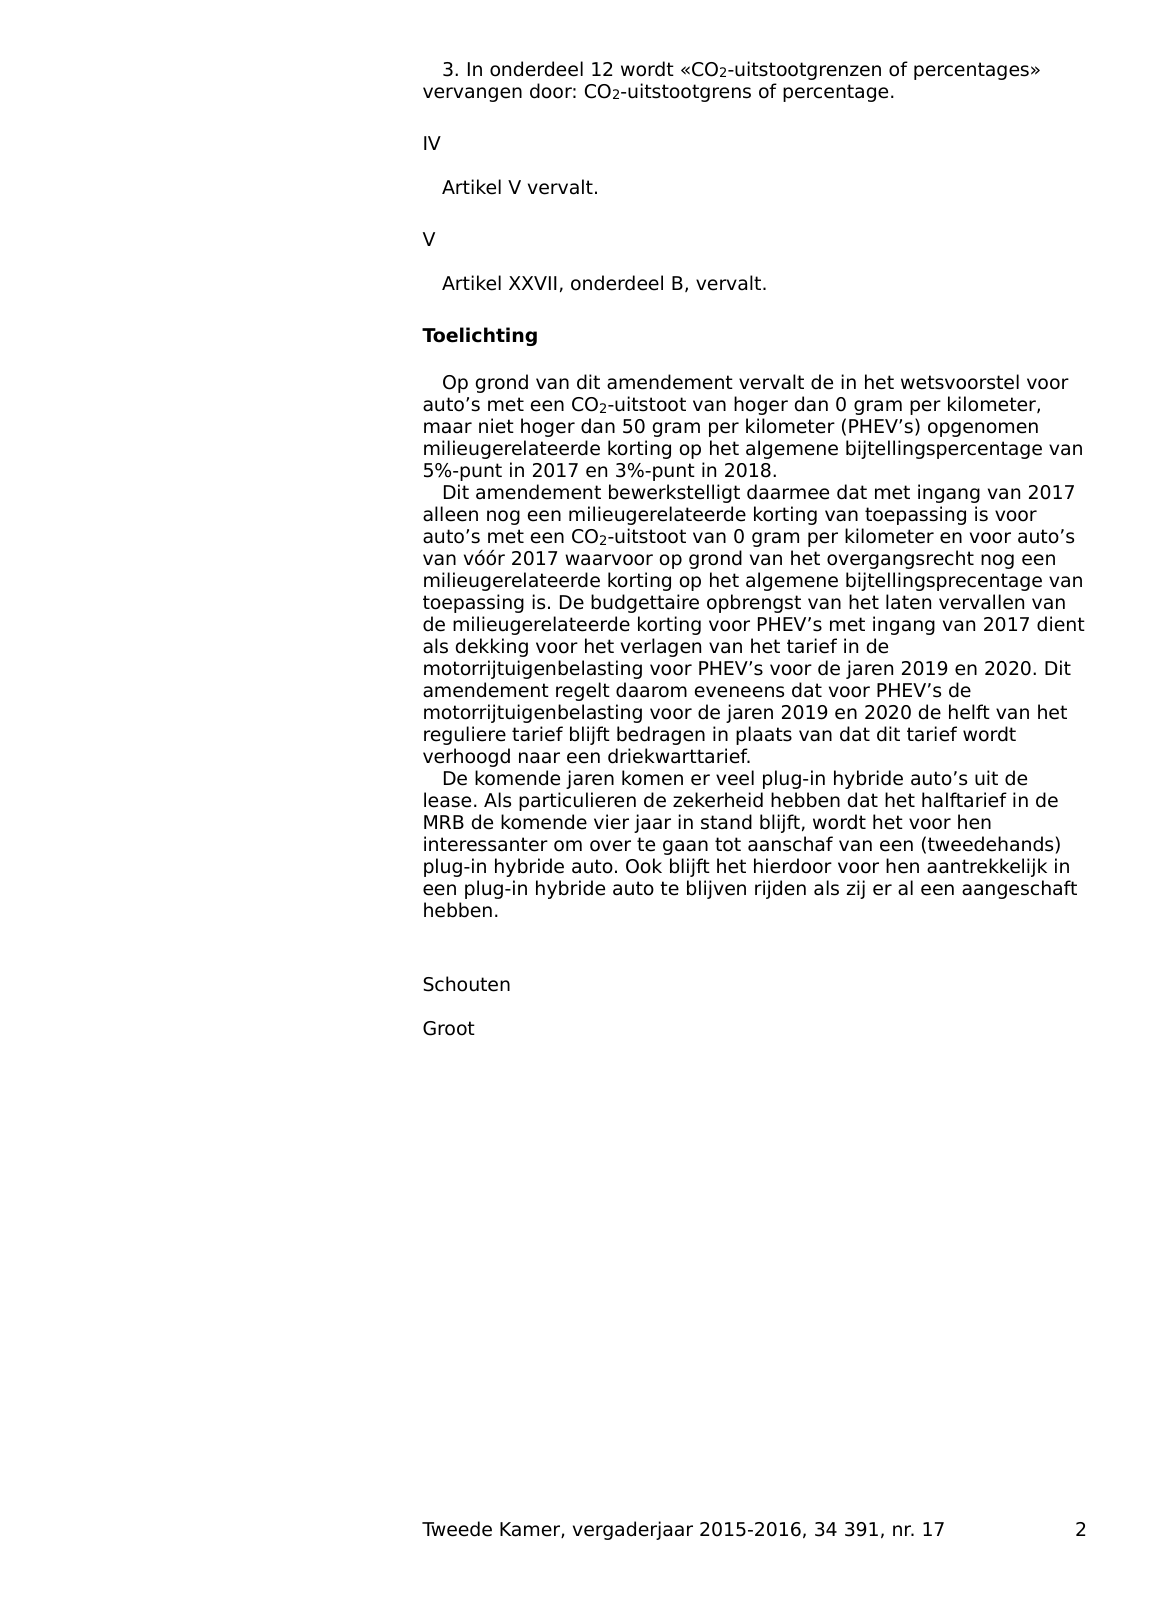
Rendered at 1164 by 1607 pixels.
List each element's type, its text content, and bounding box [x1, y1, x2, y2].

text Dit amendement bewerkstelligt daarmee dat met ingang van 2017 alleen nog een milieugerelateerde korting van toepassing is voor auto’s met een CO2-uitstoot van 0 gram per kilometer en voor auto’s van vóór 2017 waarvoor op grond van het overgangsrecht nog een milieugerelateerde korting op het algemene bijtellingsprecentage van toepassing is. De budgettaire opbrengst van het laten vervallen van de milieugerelateerde korting voor PHEV’s met ingang van 2017 dient als dekking voor het verlagen van het tarief in de motorrijtuigenbelasting voor PHEV’s voor de jaren 2019 en 2020. Dit amendement regelt daarom eveneens dat voor PHEV’s de motorrijtuigenbelasting voor de jaren 2019 en 2020 de helft van het reguliere tarief blijft bedragen in plaats van dat dit tarief wordt verhoogd naar een driekwarttarief. [422, 482, 1087, 768]
subtitle Toelichting [422, 325, 1087, 347]
text Op grond van dit amendement vervalt de in het wetsvoorstel voor auto’s met een CO2-uitstoot van hoger dan 0 gram per kilometer, maar niet hoger dan 50 gram per kilometer (PHEV’s) opgenomen milieugerelateerde korting op het algemene bijtellingspercentage van 5%-punt in 2017 en 3%-punt in 2018. [422, 372, 1087, 482]
text Artikel XXVII, onderdeel B, vervalt. [422, 273, 1087, 295]
text De komende jaren komen er veel plug-in hybride auto’s uit de lease. Als particulieren de zekerheid hebben dat het halftarief in de MRB de komende vier jaar in stand blijft, wordt het voor hen interessanter om over te gaan tot aanschaf van een (tweedehands) plug-in hybride auto. Ook blijft het hierdoor voor hen aantrekkelijk in een plug-in hybride auto te blijven rijden als zij er al een aangeschaft hebben. [422, 768, 1087, 922]
text Schouten Groot [422, 952, 1087, 1040]
text Artikel V vervalt. [422, 177, 1087, 199]
subtitle V [422, 229, 1087, 251]
subtitle IV [422, 133, 1087, 155]
text 3. In onderdeel 12 wordt «CO2-uitstootgrenzen of percentages» vervangen door: CO2-uitstootgrens of percentage. [422, 59, 1087, 103]
